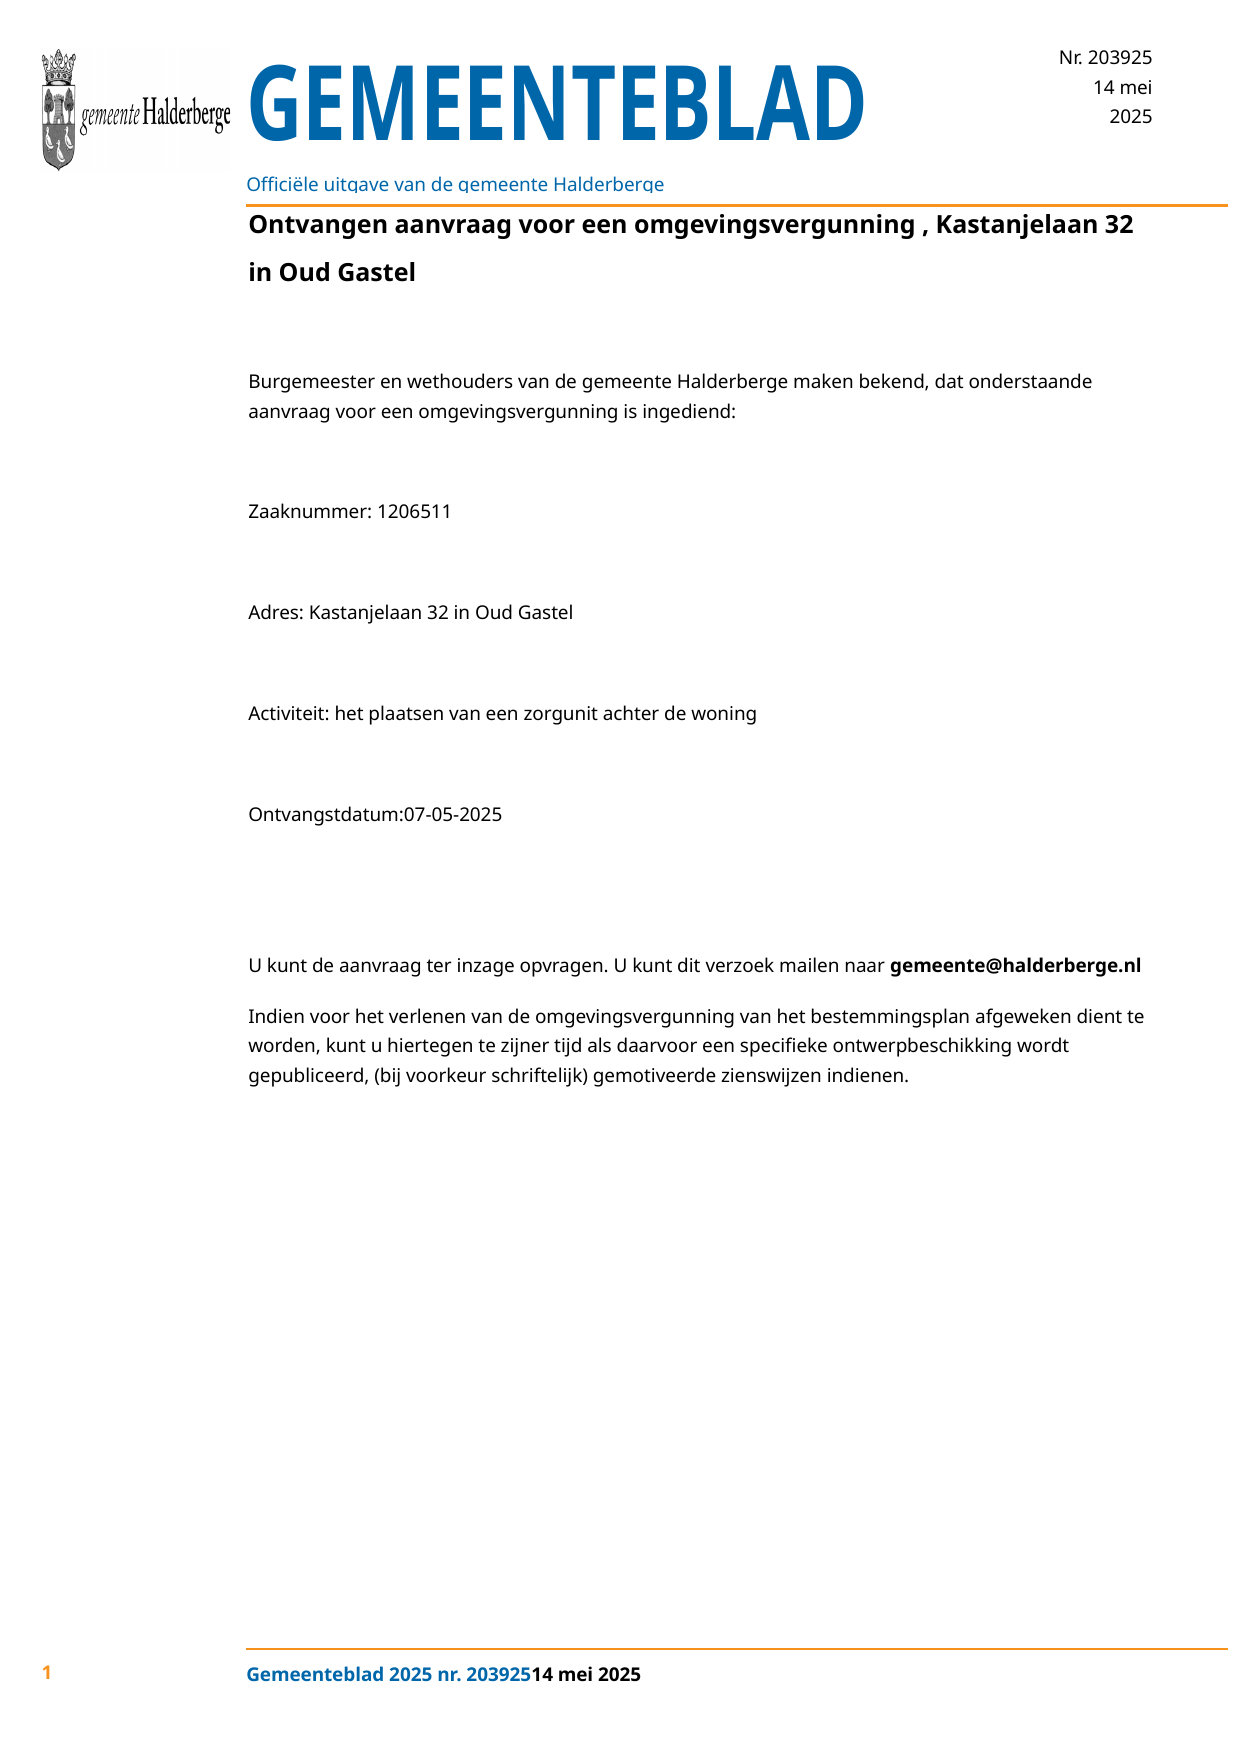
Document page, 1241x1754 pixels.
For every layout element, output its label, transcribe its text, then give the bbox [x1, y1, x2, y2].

text Adres: Kastanjelaan 32 in Oud Gastel [248, 599, 1152, 625]
picture [41, 47, 231, 172]
text Ontvangstdatum:07-05-2025 [248, 801, 1152, 827]
text U kunt de aanvraag ter inzage opvragen. U kunt dit verzoek mailen naar gemeente@halderberge.nl [248, 952, 1152, 978]
text Ontvangen aanvraag voor een omgevingsvergunning , Kastanjelaan 32 in Oud Gastel [248, 207, 1152, 288]
text Zaaknummer: 1206511 [248, 499, 1152, 524]
text Activiteit: het plaatsen van een zorgunit achter de woning [248, 700, 1152, 726]
text Burgemeester en wethouders van de gemeente Halderberge maken bekend, dat onderstaande aanvraag voor een omgevingsvergunning is ingediend: [248, 368, 1152, 424]
text Indien voor het verlenen van de omgevingsvergunning van het bestemmingsplan afgeweken dient te worden, kunt u hiertegen te zijner tijd als daarvoor een specifieke ontwerpbeschikking wordt gepubliceerd, (bij voorkeur schriftelijk) gemotiveerde zienswijzen indienen. [248, 1003, 1152, 1088]
